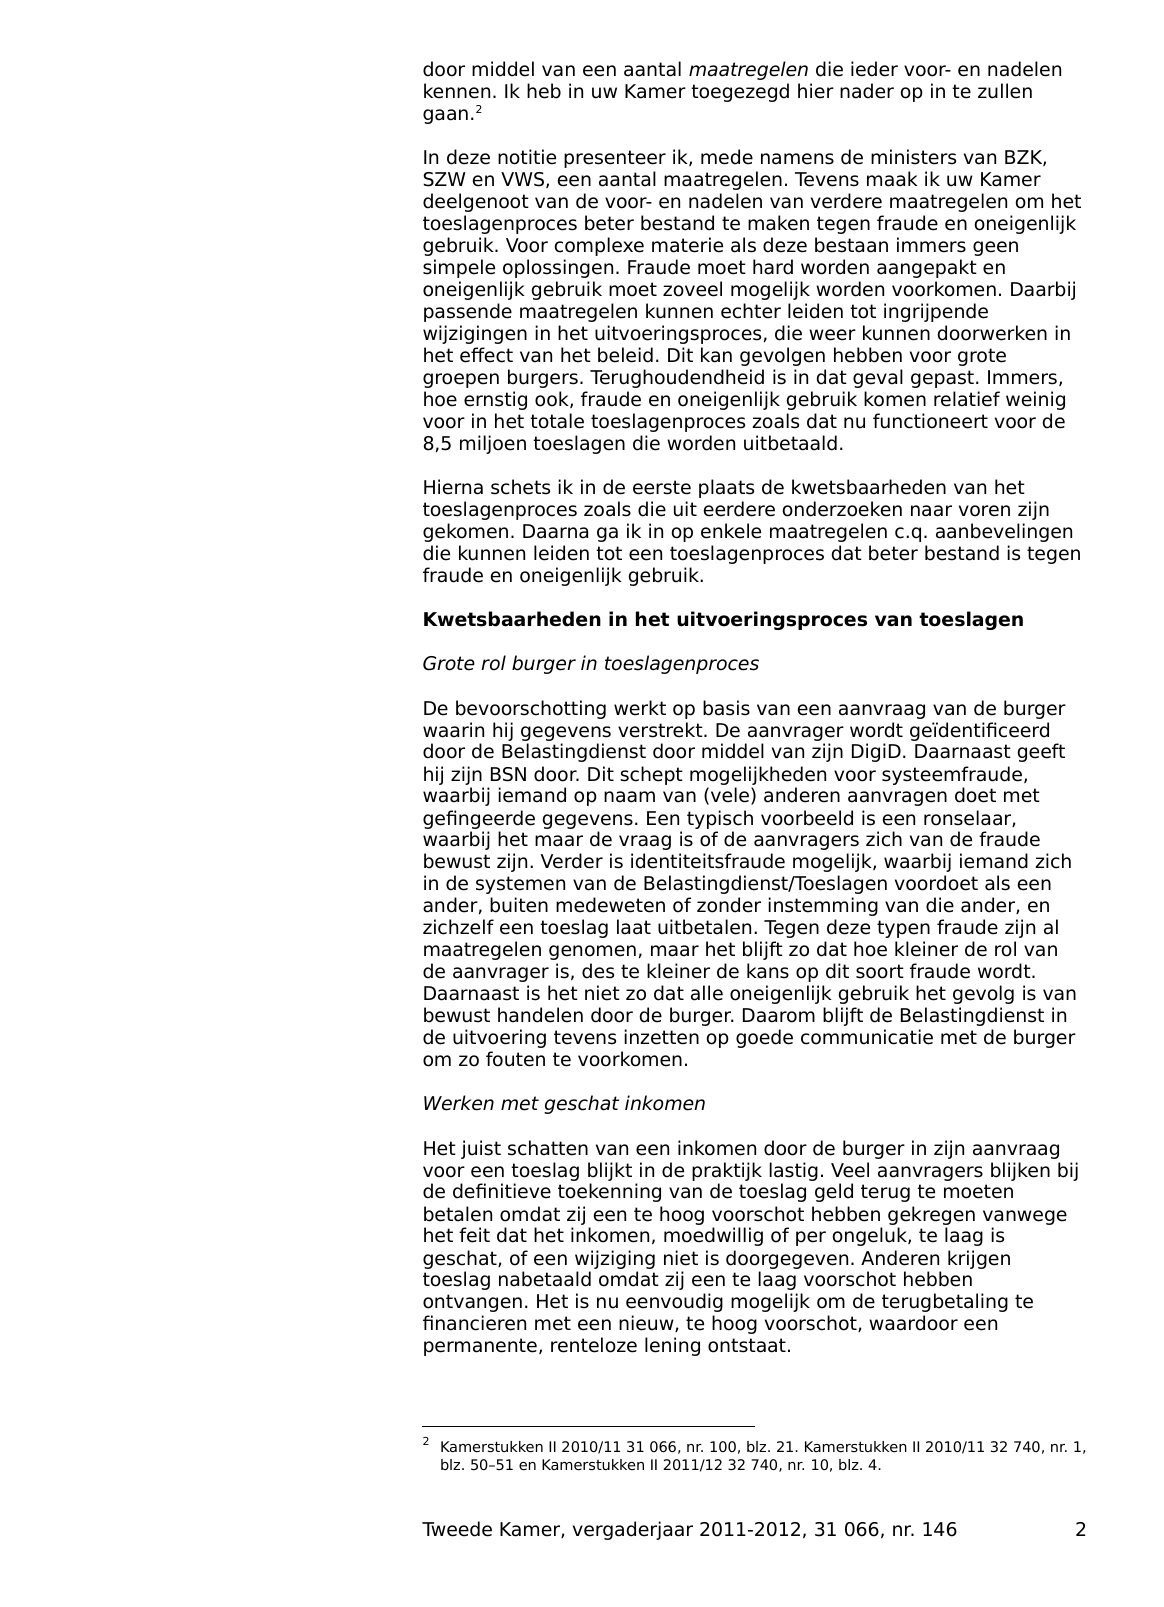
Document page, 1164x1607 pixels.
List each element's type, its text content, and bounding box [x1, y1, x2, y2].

text door middel van een aantal maatregelen die ieder voor- en nadelen kennen. Ik heb in uw Kamer toegezegd hier nader op in te zullen gaan. [422, 59, 1087, 125]
subtitle Werken met geschat inkomen [422, 1093, 1087, 1115]
text Kamerstukken II 2010/11 31 066, nr. 100, blz. 21. Kamerstukken II 2010/11 32 740, nr. 1, blz. 50–51 en Kamerstukken II 2011/12 32 740, nr. 10, blz. 4. [422, 1435, 1087, 1474]
text Het juist schatten van een inkomen door de burger in zijn aanvraag voor een toeslag blijkt in de praktijk lastig. Veel aanvragers blijken bij de definitieve toekenning van de toeslag geld terug te moeten betalen omdat zij een te hoog voorschot hebben gekregen vanwege het feit dat het inkomen, moedwillig of per ongeluk, te laag is geschat, of een wijziging niet is doorgegeven. Anderen krijgen toeslag nabetaald omdat zij een te laag voorschot hebben ontvangen. Het is nu eenvoudig mogelijk om de terugbetaling te financieren met een nieuw, te hoog voorschot, waardoor een permanente, renteloze lening ontstaat. [422, 1137, 1087, 1357]
text In deze notitie presenteer ik, mede namens de ministers van BZK, SZW en VWS, een aantal maatregelen. Tevens maak ik uw Kamer deelgenoot van de voor- en nadelen van verdere maatregelen om het toeslagenproces beter bestand te maken tegen fraude en oneigenlijk gebruik. Voor complexe materie als deze bestaan immers geen simpele oplossingen. Fraude moet hard worden aangepakt en oneigenlijk gebruik moet zoveel mogelijk worden voorkomen. Daarbij passende maatregelen kunnen echter leiden tot ingrijpende wijzigingen in het uitvoeringsproces, die weer kunnen doorwerken in het effect van het beleid. Dit kan gevolgen hebben voor grote groepen burgers. Terughoudendheid is in dat geval gepast. Immers, hoe ernstig ook, fraude en oneigenlijk gebruik komen relatief weinig voor in het totale toeslagenproces zoals dat nu functioneert voor de 8,5 miljoen toeslagen die worden uitbetaald. [422, 147, 1087, 455]
text De bevoorschotting werkt op basis van een aanvraag van de burger waarin hij gegevens verstrekt. De aanvrager wordt geïdentificeerd door de Belastingdienst door middel van zijn DigiD. Daarnaast geeft hij zijn BSN door. Dit schept mogelijkheden voor systeemfraude, waarbij iemand op naam van (vele) anderen aanvragen doet met gefingeerde gegevens. Een typisch voorbeeld is een ronselaar, waarbij het maar de vraag is of de aanvragers zich van de fraude bewust zijn. Verder is identiteitsfraude mogelijk, waarbij iemand zich in de systemen van de Belastingdienst/Toeslagen voordoet als een ander, buiten medeweten of zonder instemming van die ander, en zichzelf een toeslag laat uitbetalen. Tegen deze typen fraude zijn al maatregelen genomen, maar het blijft zo dat hoe kleiner de rol van de aanvrager is, des te kleiner de kans op dit soort fraude wordt. Daarnaast is het niet zo dat alle oneigenlijk gebruik het gevolg is van bewust handelen door de burger. Daarom blijft de Belastingdienst in de uitvoering tevens inzetten op goede communicatie met de burger om zo fouten te voorkomen. [422, 697, 1087, 1071]
subtitle Grote rol burger in toeslagenproces [422, 653, 1087, 675]
subtitle Kwetsbaarheden in het uitvoeringsproces van toeslagen [422, 609, 1087, 631]
text Hierna schets ik in de eerste plaats de kwetsbaarheden van het toeslagenproces zoals die uit eerdere onderzoeken naar voren zijn gekomen. Daarna ga ik in op enkele maatregelen c.q. aanbevelingen die kunnen leiden tot een toeslagenproces dat beter bestand is tegen fraude en oneigenlijk gebruik. [422, 477, 1087, 587]
